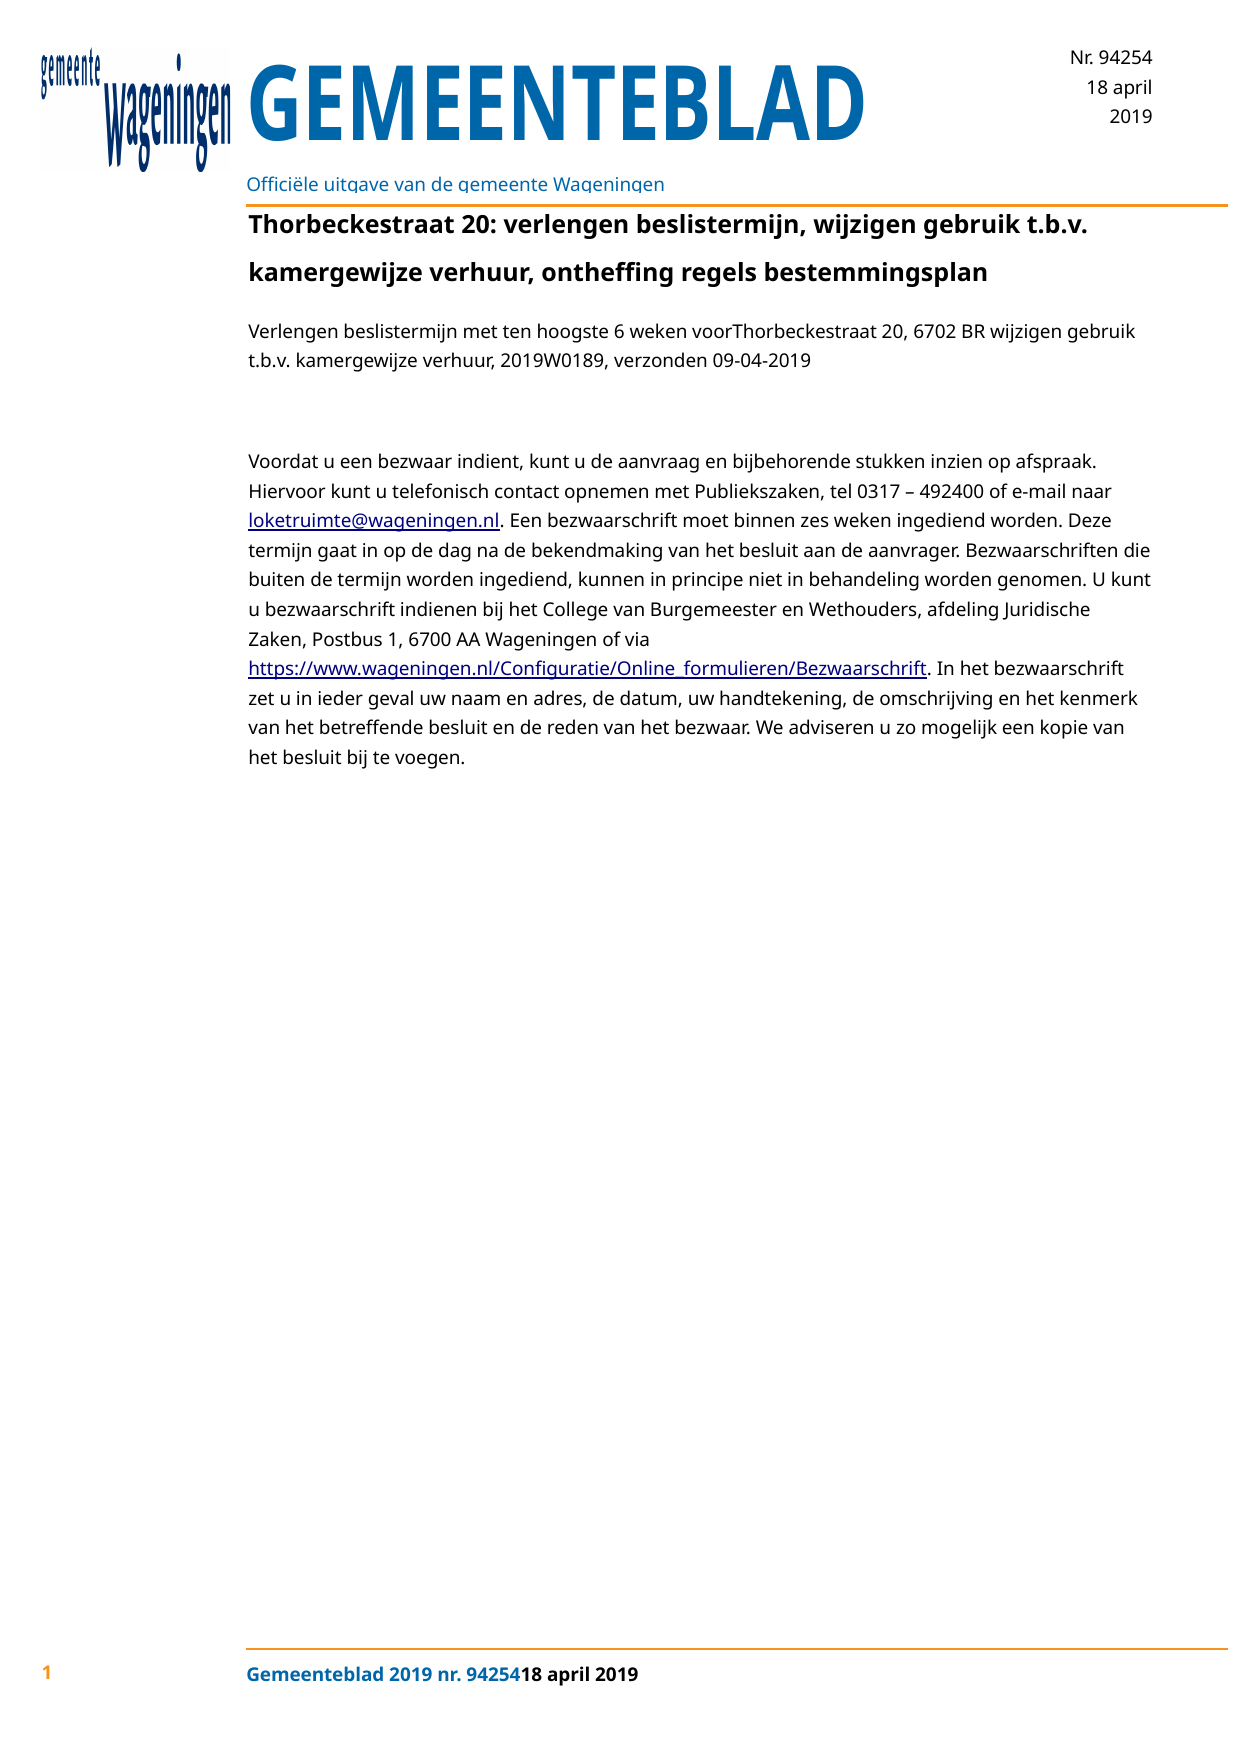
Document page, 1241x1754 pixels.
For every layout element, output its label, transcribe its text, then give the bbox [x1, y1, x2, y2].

text Verlengen beslistermijn met ten hoogste 6 weken voorThorbeckestraat 20, 6702 BR wijzigen gebruik t.b.v. kamergewijze verhuur, 2019W0189, verzonden 09-04-2019 [248, 318, 1152, 373]
picture [41, 47, 231, 172]
text Voordat u een bezwaar indient, kunt u de aanvraag en bijbehorende stukken inzien op afspraak. Hiervoor kunt u telefonisch contact opnemen met Publiekszaken, tel 0317 – 492400 of e-mail naar loketruimte@wageningen.nl. Een bezwaarschrift moet binnen zes weken ingediend worden. Deze termijn gaat in op de dag na de bekendmaking van het besluit aan de aanvrager. Bezwaarschriften die buiten de termijn worden ingediend, kunnen in principe niet in behandeling worden genomen. U kunt u bezwaarschrift indienen bij het College van Burgemeester en Wethouders, afdeling Juridische Zaken, Postbus 1, 6700 AA Wageningen of via https://www.wageningen.nl/Configuratie/Online_formulieren/Bezwaarschrift. In het bezwaarschrift zet u in ieder geval uw naam en adres, de datum, uw handtekening, de omschrijving en het kenmerk van het betreffende besluit en de reden van het bezwaar. We adviseren u zo mogelijk een kopie van het besluit bij te voegen. [248, 448, 1152, 770]
text Thorbeckestraat 20: verlengen beslistermijn, wijzigen gebruik t.b.v. kamergewijze verhuur, ontheffing regels bestemmingsplan [248, 207, 1152, 288]
